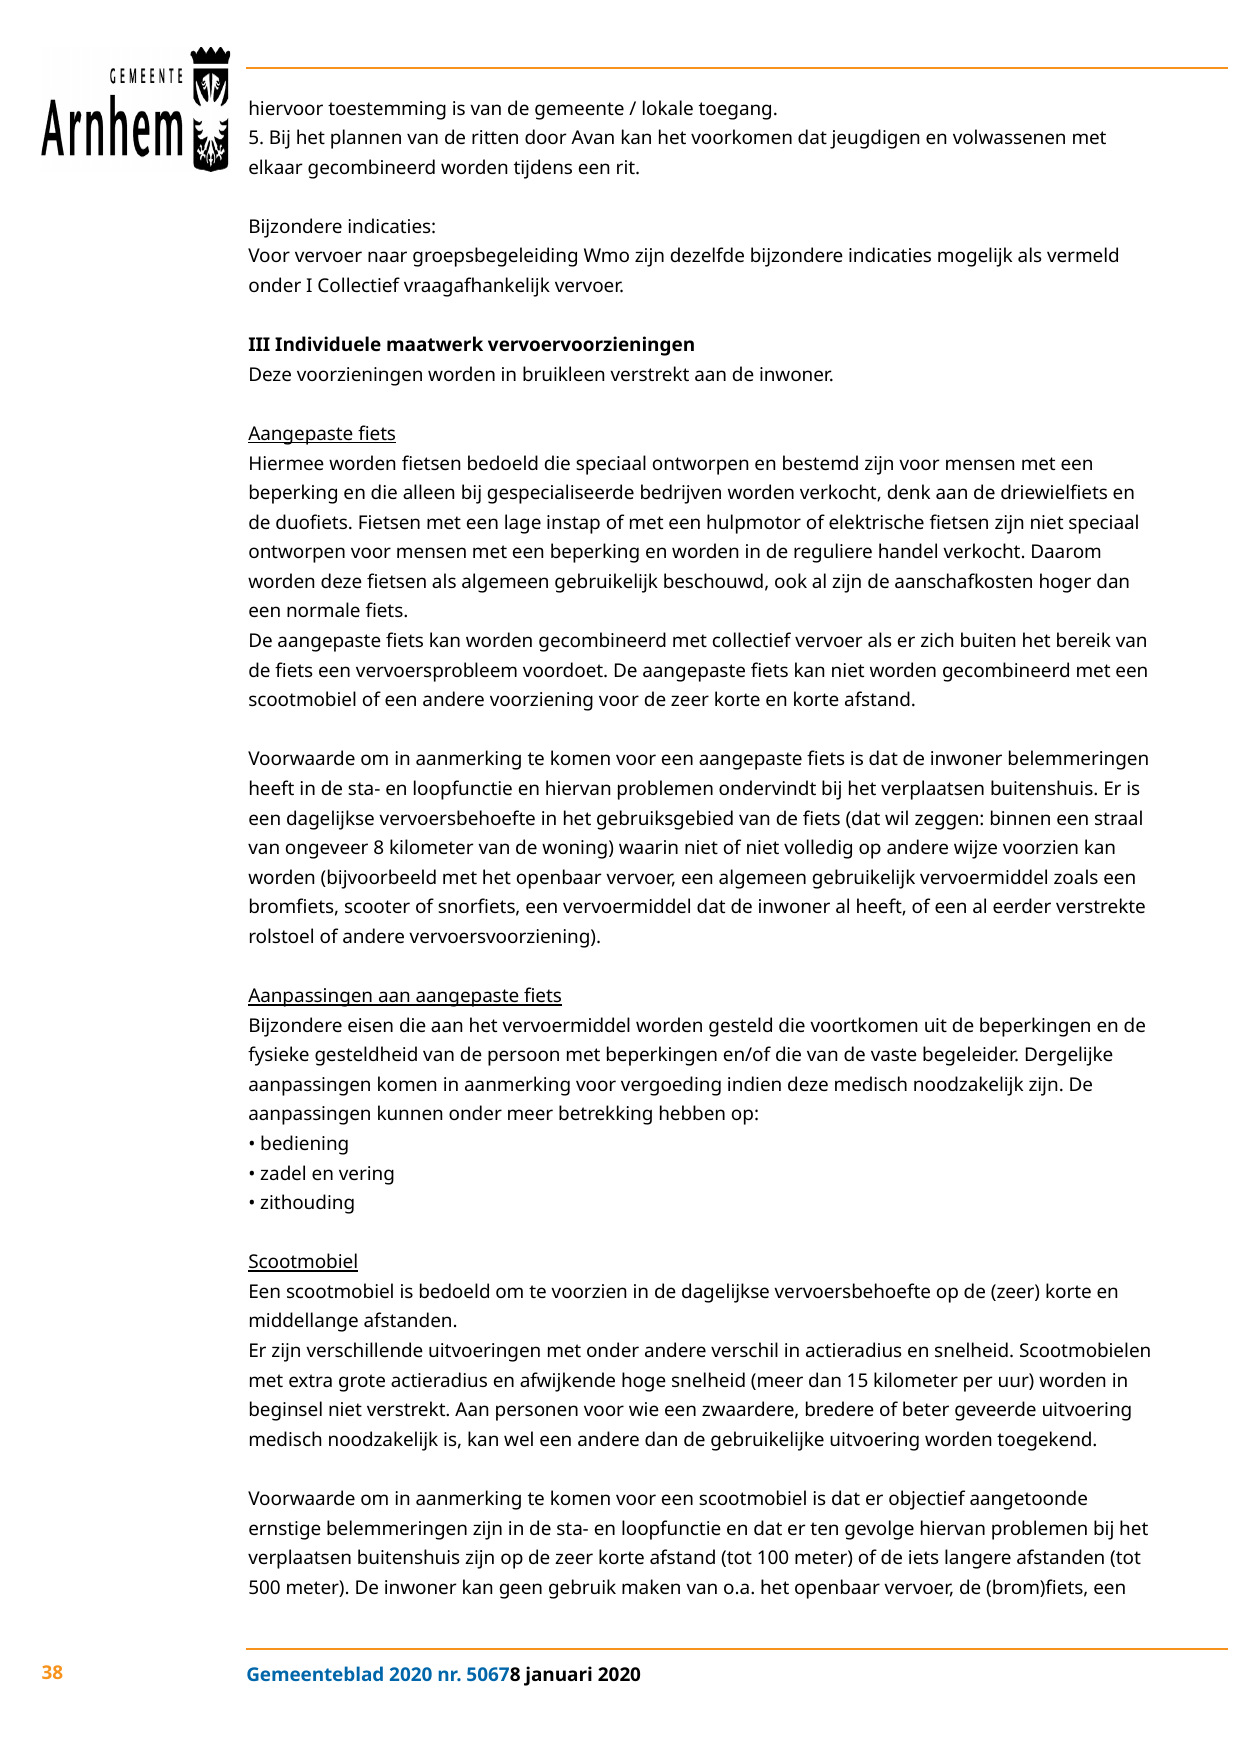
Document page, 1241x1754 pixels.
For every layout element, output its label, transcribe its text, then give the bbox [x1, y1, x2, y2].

text De aangepaste fiets kan worden gecombineerd met collectief vervoer als er zich buiten het bereik van de fiets een vervoersprobleem voordoet. De aangepaste fiets kan niet worden gecombineerd met een scootmobiel of een andere voorziening voor de zeer korte en korte afstand. [248, 627, 1152, 712]
text 5. Bij het plannen van de ritten door Avan kan het voorkomen dat jeugdigen en volwassenen met elkaar gecombineerd worden tijdens een rit. [248, 124, 1152, 180]
text Bijzondere eisen die aan het vervoermiddel worden gesteld die voortkomen uit de beperkingen en de fysieke gesteldheid van de persoon met beperkingen en/of die van de vaste begeleider. Dergelijke aanpassingen komen in aanmerking voor vergoeding indien deze medisch noodzakelijk zijn. De aanpassingen kunnen onder meer betrekking hebben op: [248, 1012, 1152, 1126]
text Bijzondere indicaties: [248, 213, 1152, 239]
text Voor vervoer naar groepsbegeleiding Wmo zijn dezelfde bijzondere indicaties mogelijk als vermeld onder I Collectief vraagafhankelijk vervoer. [248, 243, 1152, 298]
text Deze voorzieningen worden in bruikleen verstrekt aan de inwoner. [248, 361, 1152, 387]
text Voorwaarde om in aanmerking te komen voor een aangepaste fiets is dat de inwoner belemmeringen heeft in de sta- en loopfunctie en hiervan problemen ondervindt bij het verplaatsen buitenshuis. Er is een dagelijkse vervoersbehoefte in het gebruiksgebied van de fiets (dat wil zeggen: binnen een straal van ongeveer 8 kilometer van de woning) waarin niet of niet volledig op andere wijze voorzien kan worden (bijvoorbeeld met het openbaar vervoer, een algemeen gebruikelijk vervoermiddel zoals een bromfiets, scooter of snorfiets, een vervoermiddel dat de inwoner al heeft, of een al eerder verstrekte rolstoel of andere vervoersvoorziening). [248, 746, 1152, 949]
picture [41, 47, 231, 172]
text Hiermee worden fietsen bedoeld die speciaal ontworpen en bestemd zijn voor mensen met een beperking en die alleen bij gespecialiseerde bedrijven worden verkocht, denk aan de driewielfiets en de duofiets. Fietsen met een lage instap of met een hulpmotor of elektrische fietsen zijn niet speciaal ontworpen voor mensen met een beperking en worden in de reguliere handel verkocht. Daarom worden deze fietsen als algemeen gebruikelijk beschouwd, ook al zijn de aanschafkosten hoger dan een normale fiets. [248, 450, 1152, 623]
text • zadel en vering [248, 1160, 1152, 1186]
text Scootmobiel [248, 1248, 1152, 1274]
text Aanpassingen aan aangepaste fiets [248, 982, 1152, 1008]
text • zithouding [248, 1189, 1152, 1215]
text Een scootmobiel is bedoeld om te voorzien in de dagelijkse vervoersbehoefte op de (zeer) korte en middellange afstanden. [248, 1278, 1152, 1333]
text • bediening [248, 1130, 1152, 1156]
text hiervoor toestemming is van de gemeente / lokale toegang. [248, 95, 1152, 121]
text Aangepaste fiets [248, 420, 1152, 446]
text III Individuele maatwerk vervoervoorzieningen [248, 331, 1152, 357]
text Voorwaarde om in aanmerking te komen voor een scootmobiel is dat er objectief aangetoonde ernstige belemmeringen zijn in de sta- en loopfunctie en dat er ten gevolge hiervan problemen bij het verplaatsen buitenshuis zijn op de zeer korte afstand (tot 100 meter) of de iets langere afstanden (tot 500 meter). De inwoner kan geen gebruik maken van o.a. het openbaar vervoer, de (brom)fiets, een [248, 1485, 1152, 1600]
text Er zijn verschillende uitvoeringen met onder andere verschil in actieradius en snelheid. Scootmobielen met extra grote actieradius en afwijkende hoge snelheid (meer dan 15 kilometer per uur) worden in beginsel niet verstrekt. Aan personen voor wie een zwaardere, bredere of beter geveerde uitvoering medisch noodzakelijk is, kan wel een andere dan de gebruikelijke uitvoering worden toegekend. [248, 1337, 1152, 1452]
